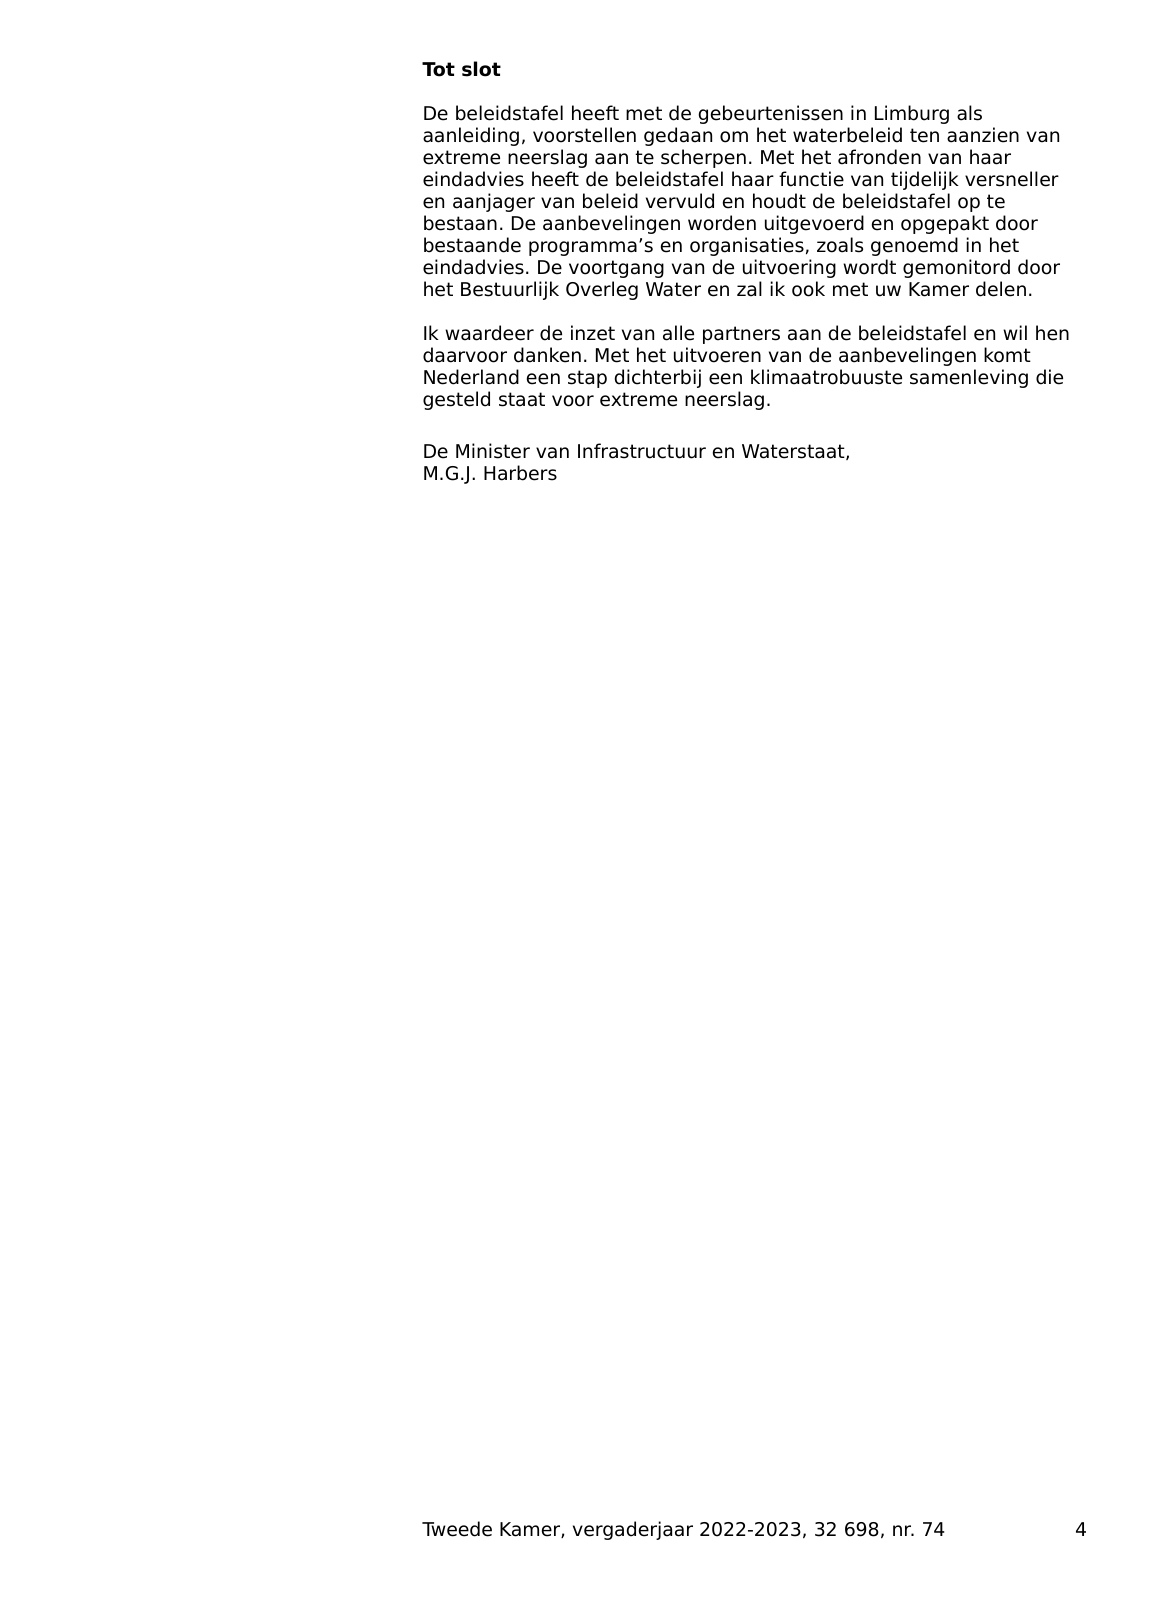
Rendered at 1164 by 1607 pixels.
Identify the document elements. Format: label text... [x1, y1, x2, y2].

text De beleidstafel heeft met de gebeurtenissen in Limburg als aanleiding, voorstellen gedaan om het waterbeleid ten aanzien van extreme neerslag aan te scherpen. Met het afronden van haar eindadvies heeft de beleidstafel haar functie van tijdelijk versneller en aanjager van beleid vervuld en houdt de beleidstafel op te bestaan. De aanbevelingen worden uitgevoerd en opgepakt door bestaande programma’s en organisaties, zoals genoemd in het eindadvies. De voortgang van de uitvoering wordt gemonitord door het Bestuurlijk Overleg Water en zal ik ook met uw Kamer delen. [422, 103, 1087, 301]
text Ik waardeer de inzet van alle partners aan de beleidstafel en wil hen daarvoor danken. Met het uitvoeren van de aanbevelingen komt Nederland een stap dichterbij een klimaatrobuuste samenleving die gesteld staat voor extreme neerslag. [422, 323, 1087, 411]
text De Minister van Infrastructuur en Waterstaat, M.G.J. Harbers [422, 441, 1087, 485]
subtitle Tot slot [422, 59, 1087, 81]
